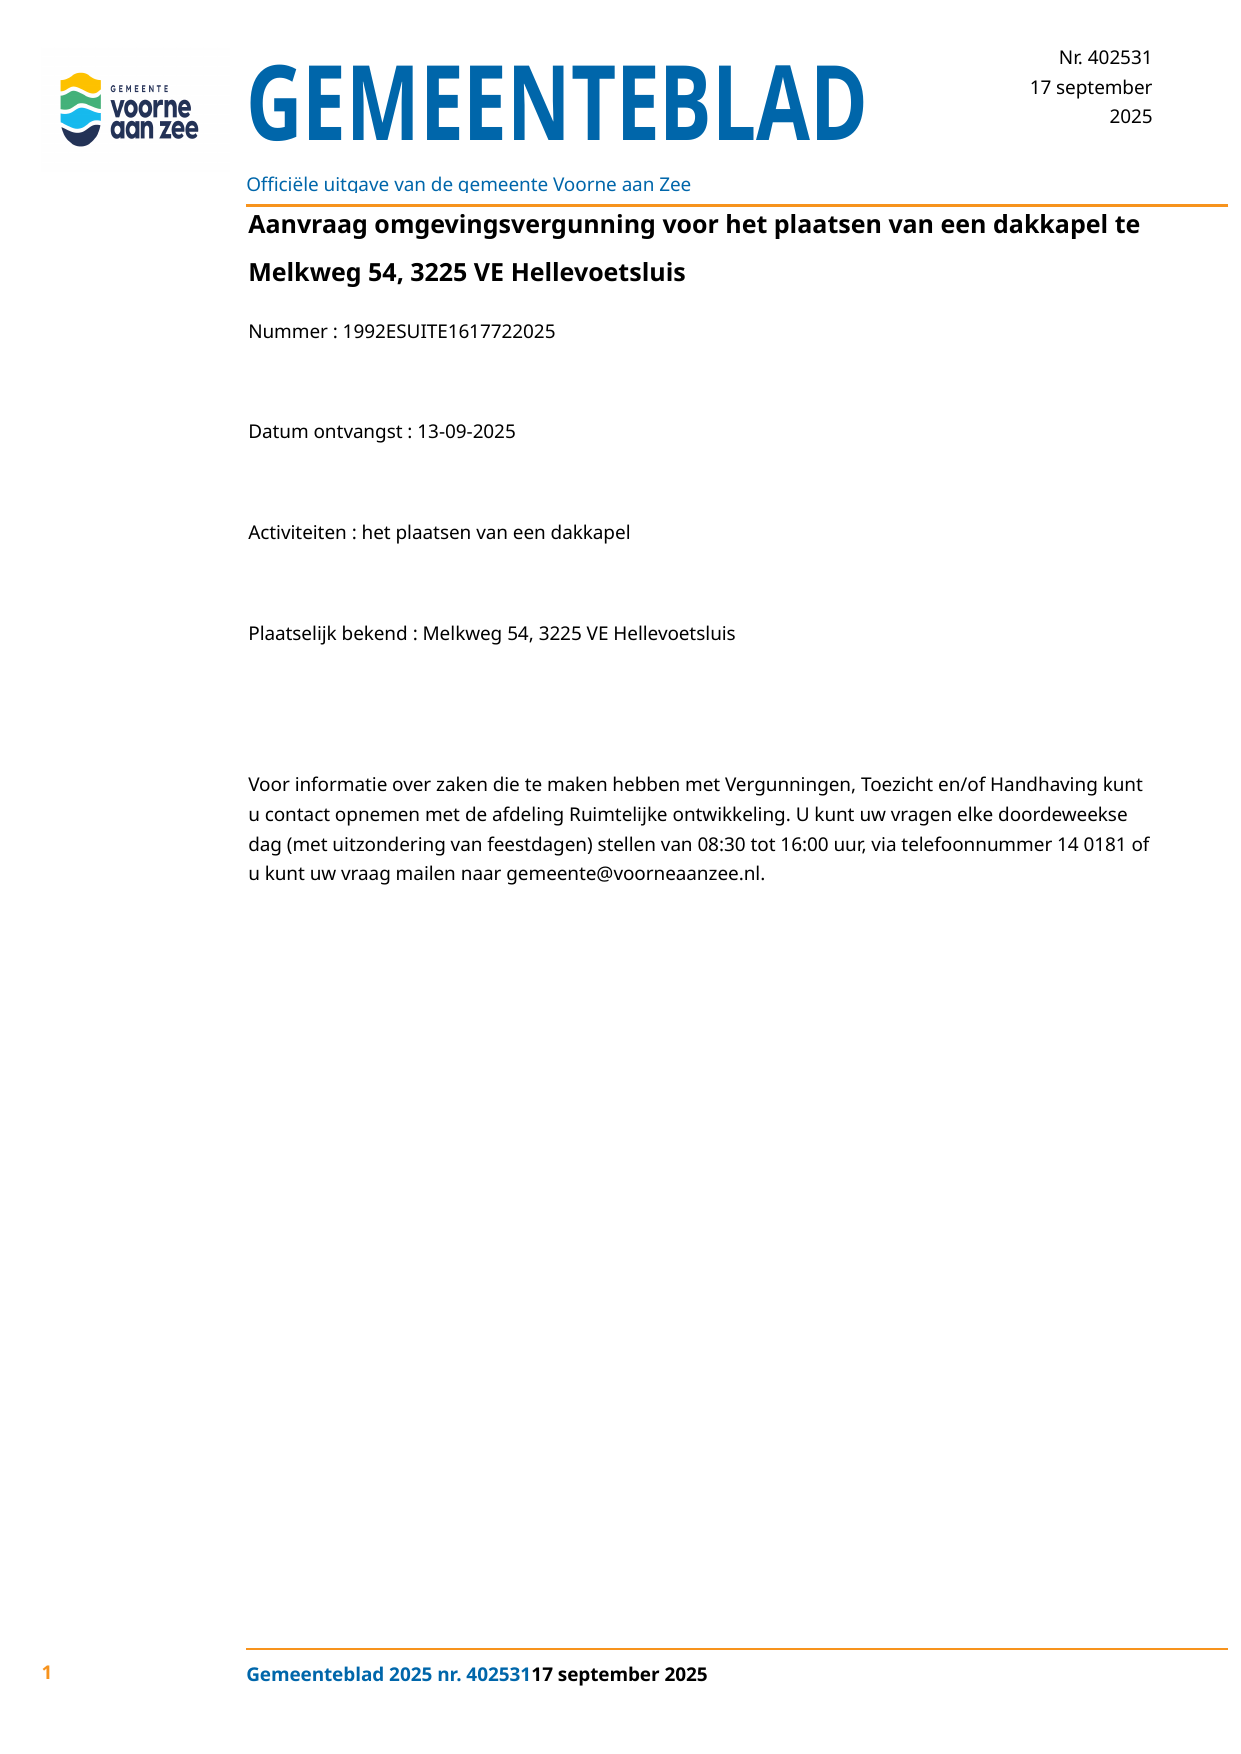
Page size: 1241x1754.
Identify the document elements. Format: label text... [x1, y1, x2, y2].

text Voor informatie over zaken die te maken hebben met Vergunningen, Toezicht en/of Handhaving kunt u contact opnemen met de afdeling Ruimtelijke ontwikkeling. U kunt uw vragen elke doordeweekse dag (met uitzondering van feestdagen) stellen van 08:30 tot 16:00 uur, via telefoonnummer 14 0181 of u kunt uw vraag mailen naar gemeente@voorneaanzee.nl. [248, 772, 1152, 886]
text Aanvraag omgevingsvergunning voor het plaatsen van een dakkapel te Melkweg 54, 3225 VE Hellevoetsluis [248, 207, 1152, 288]
text Datum ontvangst : 13-09-2025 [248, 419, 1152, 444]
text Nummer : 1992ESUITE1617722025 [248, 318, 1152, 344]
text Plaatselijk bekend : Melkweg 54, 3225 VE Hellevoetsluis [248, 620, 1152, 646]
picture [41, 47, 231, 172]
text Activiteiten : het plaatsen van een dakkapel [248, 519, 1152, 545]
